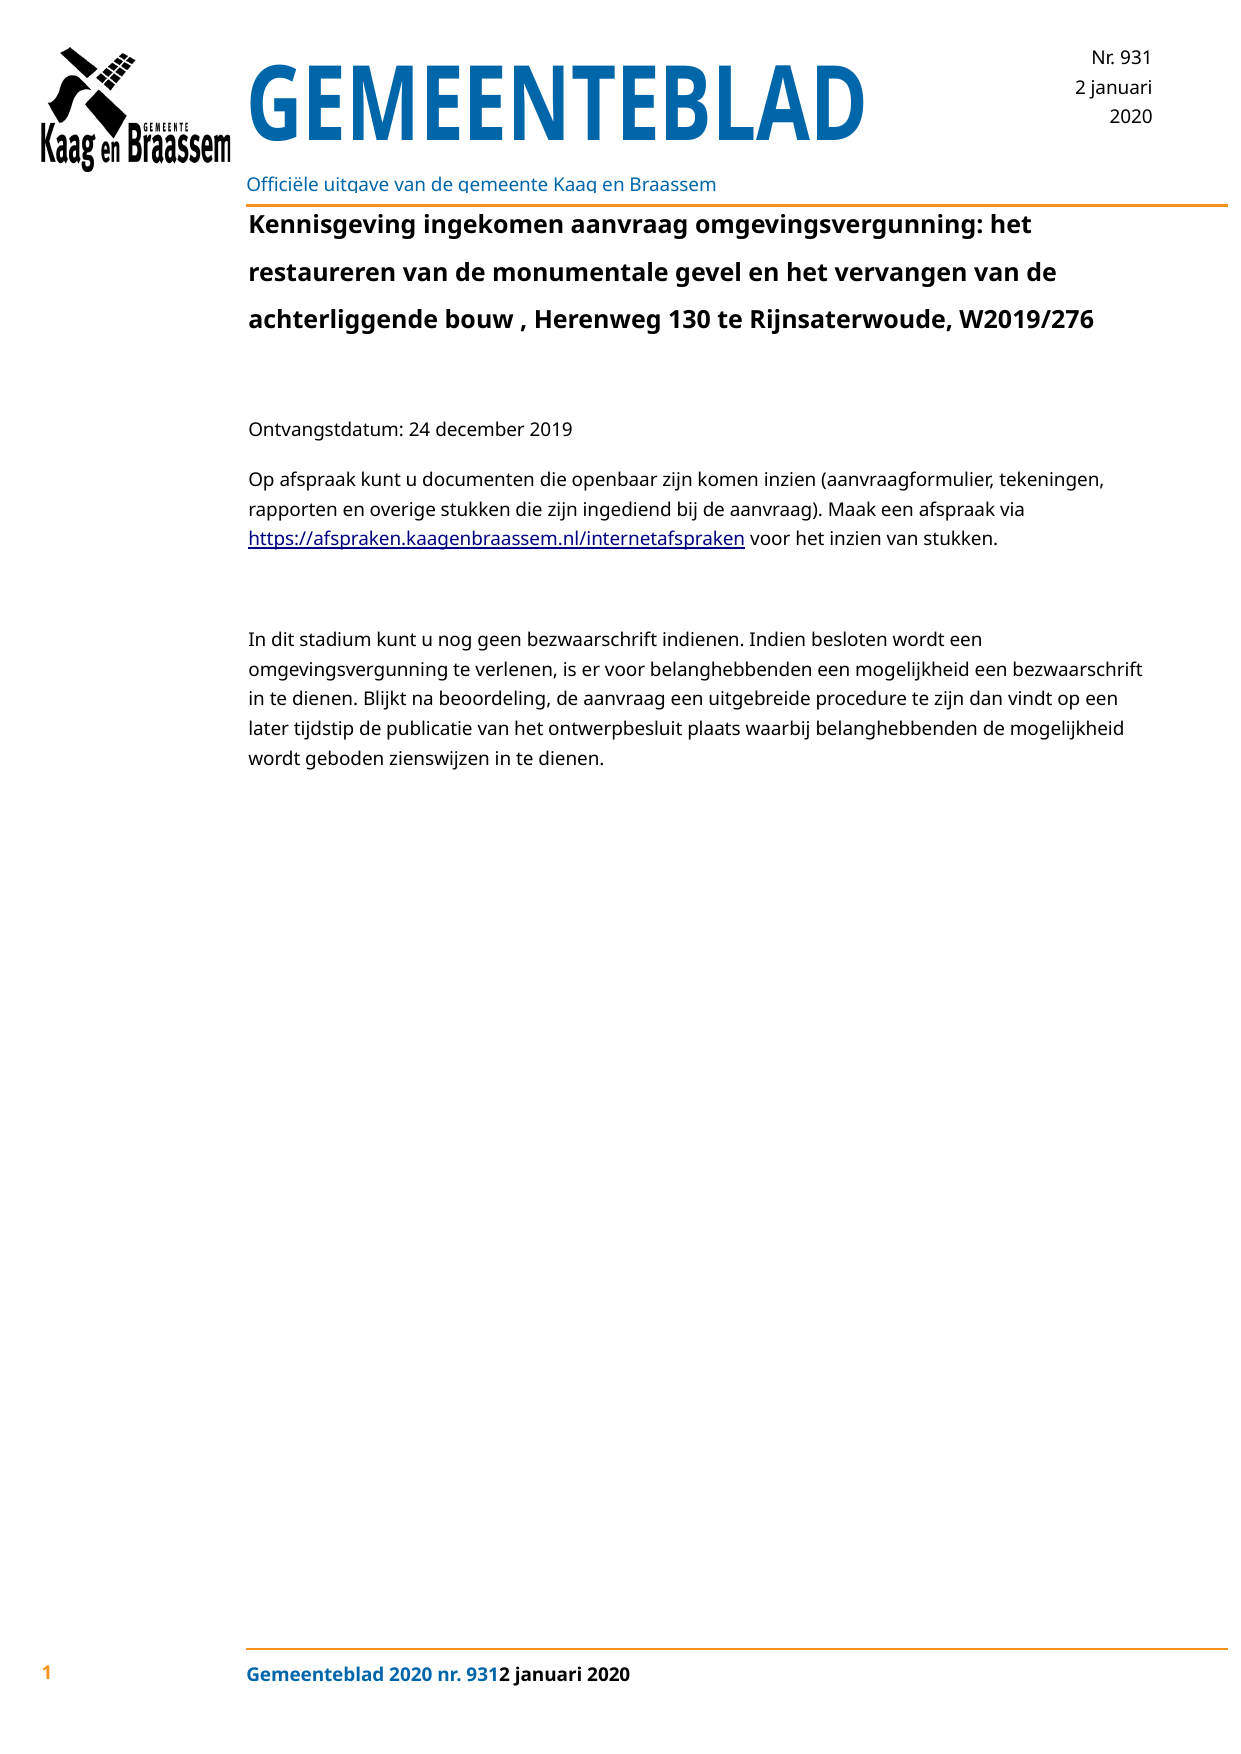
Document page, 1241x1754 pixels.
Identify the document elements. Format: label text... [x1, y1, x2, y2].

text In dit stadium kunt u nog geen bezwaarschrift indienen. Indien besloten wordt een omgevingsvergunning te verlenen, is er voor belanghebbenden een mogelijkheid een bezwaarschrift in te dienen. Blijkt na beoordeling, de aanvraag een uitgebreide procedure te zijn dan vindt op een later tijdstip de publicatie van het ontwerpbesluit plaats waarbij belanghebbenden de mogelijkheid wordt geboden zienswijzen in te dienen. [248, 626, 1152, 770]
text Kennisgeving ingekomen aanvraag omgevingsvergunning: het restaureren van de monumentale gevel en het vervangen van de achterliggende bouw , Herenweg 130 te Rijnsaterwoude, W2019/276 [248, 207, 1152, 336]
picture [41, 47, 231, 172]
text Ontvangstdatum: 24 december 2019 [248, 416, 1152, 442]
text Op afspraak kunt u documenten die openbaar zijn komen inzien (aanvraagformulier, tekeningen, rapporten en overige stukken die zijn ingediend bij de aanvraag). Maak een afspraak via https://afspraken.kaagenbraassem.nl/internetafspraken voor het inzien van stukken. [248, 466, 1152, 551]
